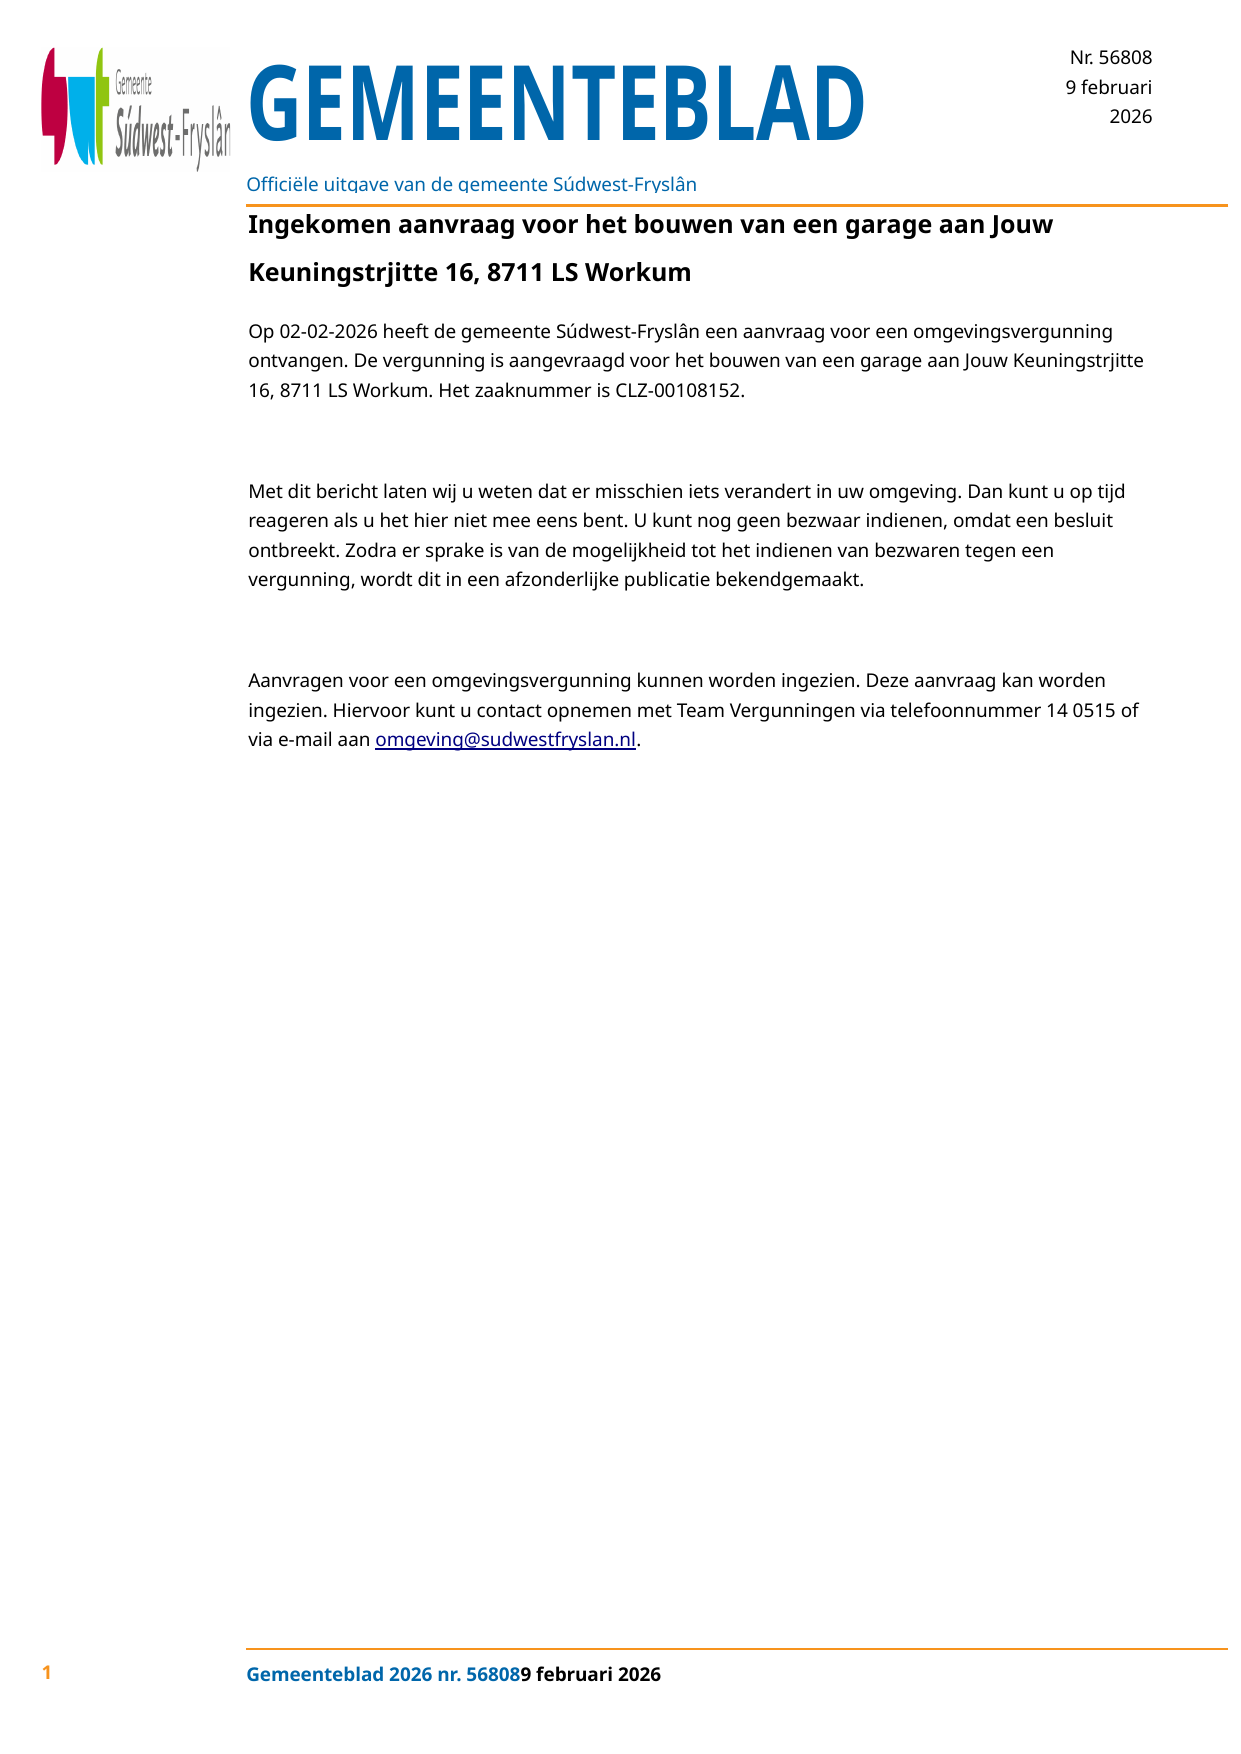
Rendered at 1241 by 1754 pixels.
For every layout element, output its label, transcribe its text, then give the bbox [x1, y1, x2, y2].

text Met dit bericht laten wij u weten dat er misschien iets verandert in uw omgeving. Dan kunt u op tijd reageren als u het hier niet mee eens bent. U kunt nog geen bezwaar indienen, omdat een besluit ontbreekt. Zodra er sprake is van de mogelijkheid tot het indienen van bezwaren tegen een vergunning, wordt dit in een afzonderlijke publicatie bekendgemaakt. [248, 478, 1152, 592]
text Ingekomen aanvraag voor het bouwen van een garage aan Jouw Keuningstrjitte 16, 8711 LS Workum [248, 207, 1152, 288]
picture [41, 47, 231, 172]
text Aanvragen voor een omgevingsvergunning kunnen worden ingezien. Deze aanvraag kan worden ingezien. Hiervoor kunt u contact opnemen met Team Vergunningen via telefoonnummer 14 0515 of via e-mail aan omgeving@sudwestfryslan.nl. [248, 667, 1152, 752]
text Op 02-02-2026 heeft de gemeente Súdwest-Fryslân een aanvraag voor een omgevingsvergunning ontvangen. De vergunning is aangevraagd voor het bouwen van een garage aan Jouw Keuningstrjitte 16, 8711 LS Workum. Het zaaknummer is CLZ-00108152. [248, 318, 1152, 403]
